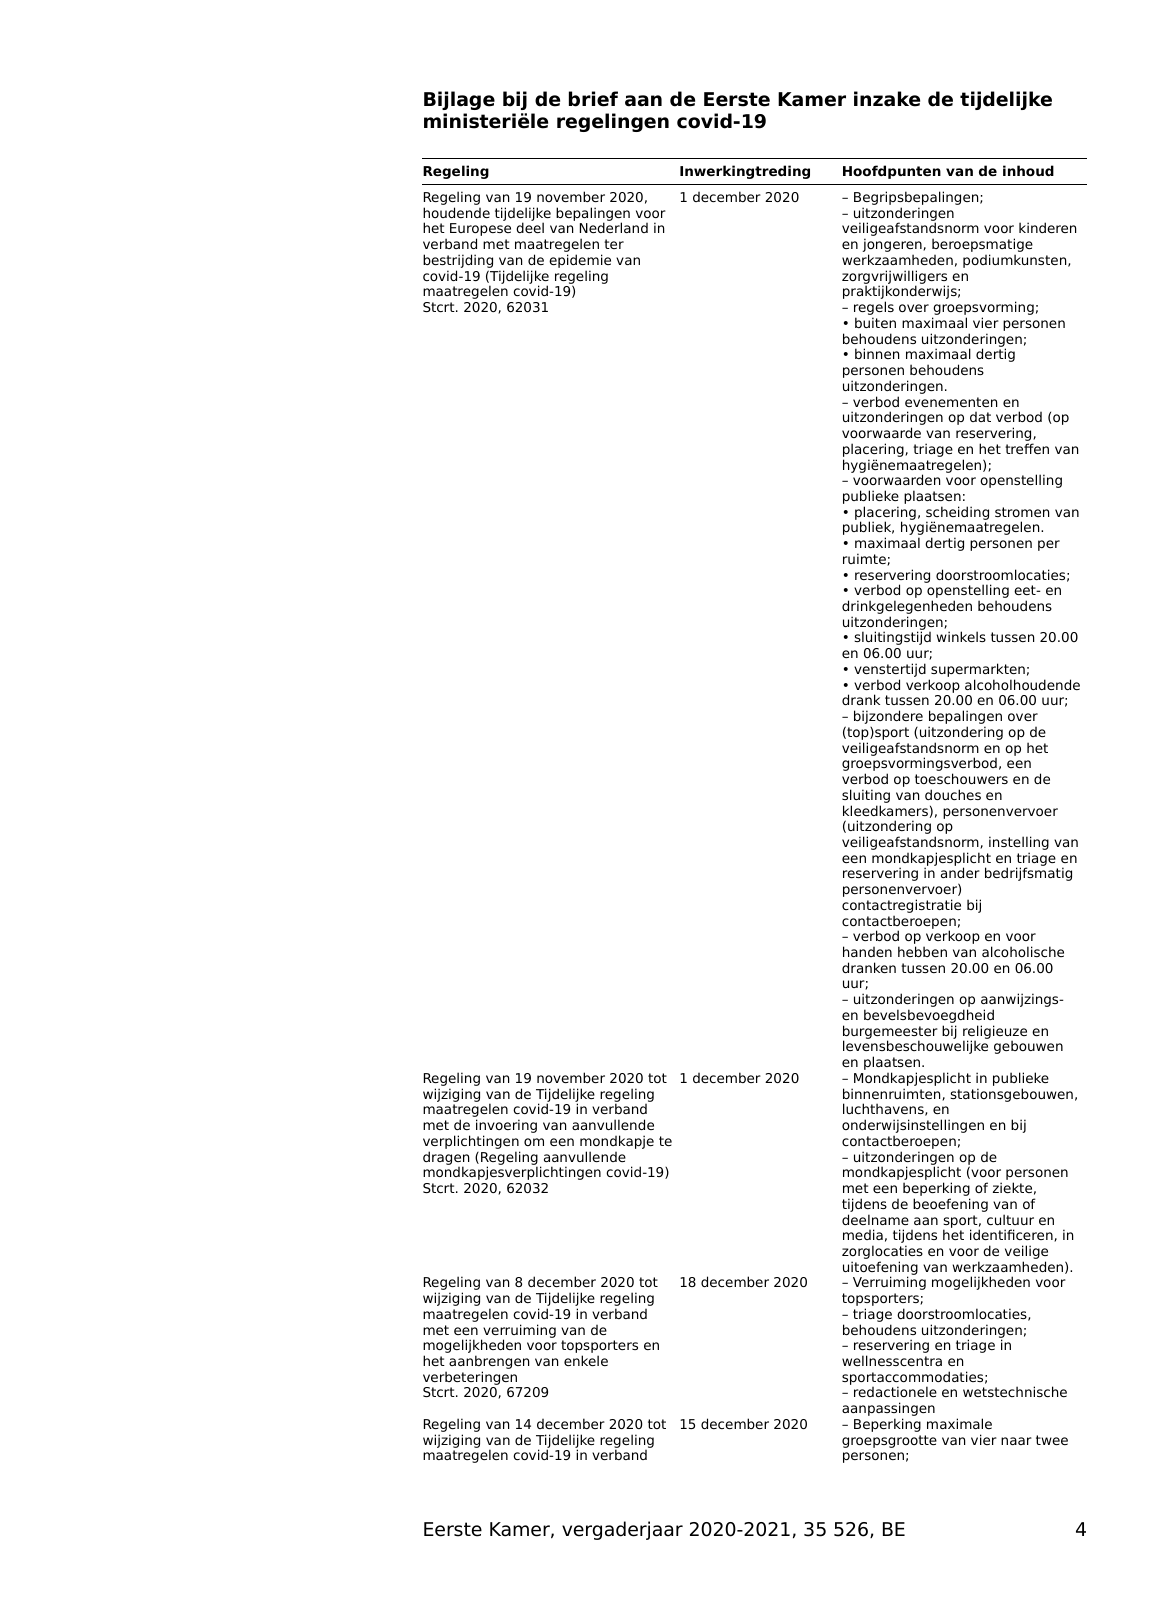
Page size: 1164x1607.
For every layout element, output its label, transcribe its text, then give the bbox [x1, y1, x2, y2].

table_cell 1 december 2020 [673, 1071, 836, 1275]
table_cell – Begripsbepalingen; – uitzonderingen veiligeafstandsnorm voor kinderen en jongeren, beroepsmatige werkzaamheden, podiumkunsten, zorgvrijwilligers en praktijkonderwijs; – regels over groepsvorming; • buiten maximaal vier personen behoudens uitzonderingen; • binnen maximaal dertig personen behoudens uitzonderingen. – verbod evenementen en uitzonderingen op dat verbod (op voorwaarde van reservering, placering, triage en het treffen van hygiënemaatregelen); – voorwaarden voor openstelling publieke plaatsen: • placering, scheiding stromen van publiek, hygiënemaatregelen. • maximaal dertig personen per ruimte; • reservering doorstroomlocaties; • verbod op openstelling eet- en drinkgelegenheden behoudens uitzonderingen; • sluitingstijd winkels tussen 20.00 en 06.00 uur; • venstertijd supermarkten; • verbod verkoop alcoholhoudende drank tussen 20.00 en 06.00 uur; – bijzondere bepalingen over (top)sport (uitzondering op de veiligeafstandsnorm en op het groepsvormingsverbod, een verbod op toeschouwers en de sluiting van douches en kleedkamers), personenvervoer (uitzondering op veiligeafstandsnorm, instelling van een mondkapjesplicht en triage en reservering in ander bedrijfsmatig personenvervoer) contactregistratie bij contactberoepen; – verbod op verkoop en voor handen hebben van alcoholische dranken tussen 20.00 en 06.00 uur; – uitzonderingen op aanwijzings- en bevelsbevoegdheid burgemeester bij religieuze en levensbeschouwelijke gebouwen en plaatsen. [836, 185, 1087, 1071]
subtitle Bijlage bij de brief aan de Eerste Kamer inzake de tijdelijke ministeriële regelingen covid-19 [77, 89, 1087, 133]
table_cell – Verruiming mogelijkheden voor topsporters; – triage doorstroomlocaties, behoudens uitzonderingen; – reservering en triage in wellnesscentra en sportaccommodaties; – redactionele en wetstechnische aanpassingen [836, 1275, 1087, 1417]
table_cell – Beperking maximale groepsgrootte van vier naar twee personen; [836, 1417, 1087, 1464]
table_cell Regeling van 19 november 2020, houdende tijdelijke bepalingen voor het Europese deel van Nederland in verband met maatregelen ter bestrijding van de epidemie van covid-19 (Tijdelijke regeling maatregelen covid-19) Stcrt. 2020, 62031 [422, 185, 673, 1071]
table_cell 18 december 2020 [673, 1275, 836, 1417]
table_cell – Mondkapjesplicht in publieke binnenruimten, stationsgebouwen, luchthavens, en onderwijsinstellingen en bij contactberoepen; – uitzonderingen op de mondkapjesplicht (voor personen met een beperking of ziekte, tijdens de beoefening van of deelname aan sport, cultuur en media, tijdens het identificeren, in zorglocaties en voor de veilige uitoefening van werkzaamheden). [836, 1071, 1087, 1275]
table_cell 1 december 2020 [673, 185, 836, 1071]
table_header Regeling [422, 159, 673, 184]
table_header Hoofdpunten van de inhoud [836, 159, 1087, 184]
table_cell Regeling van 14 december 2020 tot wijziging van de Tijdelijke regeling maatregelen covid-19 in verband [422, 1417, 673, 1464]
table_header Inwerkingtreding [673, 159, 836, 184]
table_cell Regeling van 19 november 2020 tot wijziging van de Tijdelijke regeling maatregelen covid-19 in verband met de invoering van aanvullende verplichtingen om een mondkapje te dragen (Regeling aanvullende mondkapjesverplichtingen covid-19) Stcrt. 2020, 62032 [422, 1071, 673, 1275]
table_cell 15 december 2020 [673, 1417, 836, 1464]
table_cell Regeling van 8 december 2020 tot wijziging van de Tijdelijke regeling maatregelen covid-19 in verband met een verruiming van de mogelijkheden voor topsporters en het aanbrengen van enkele verbeteringen Stcrt. 2020, 67209 [422, 1275, 673, 1417]
